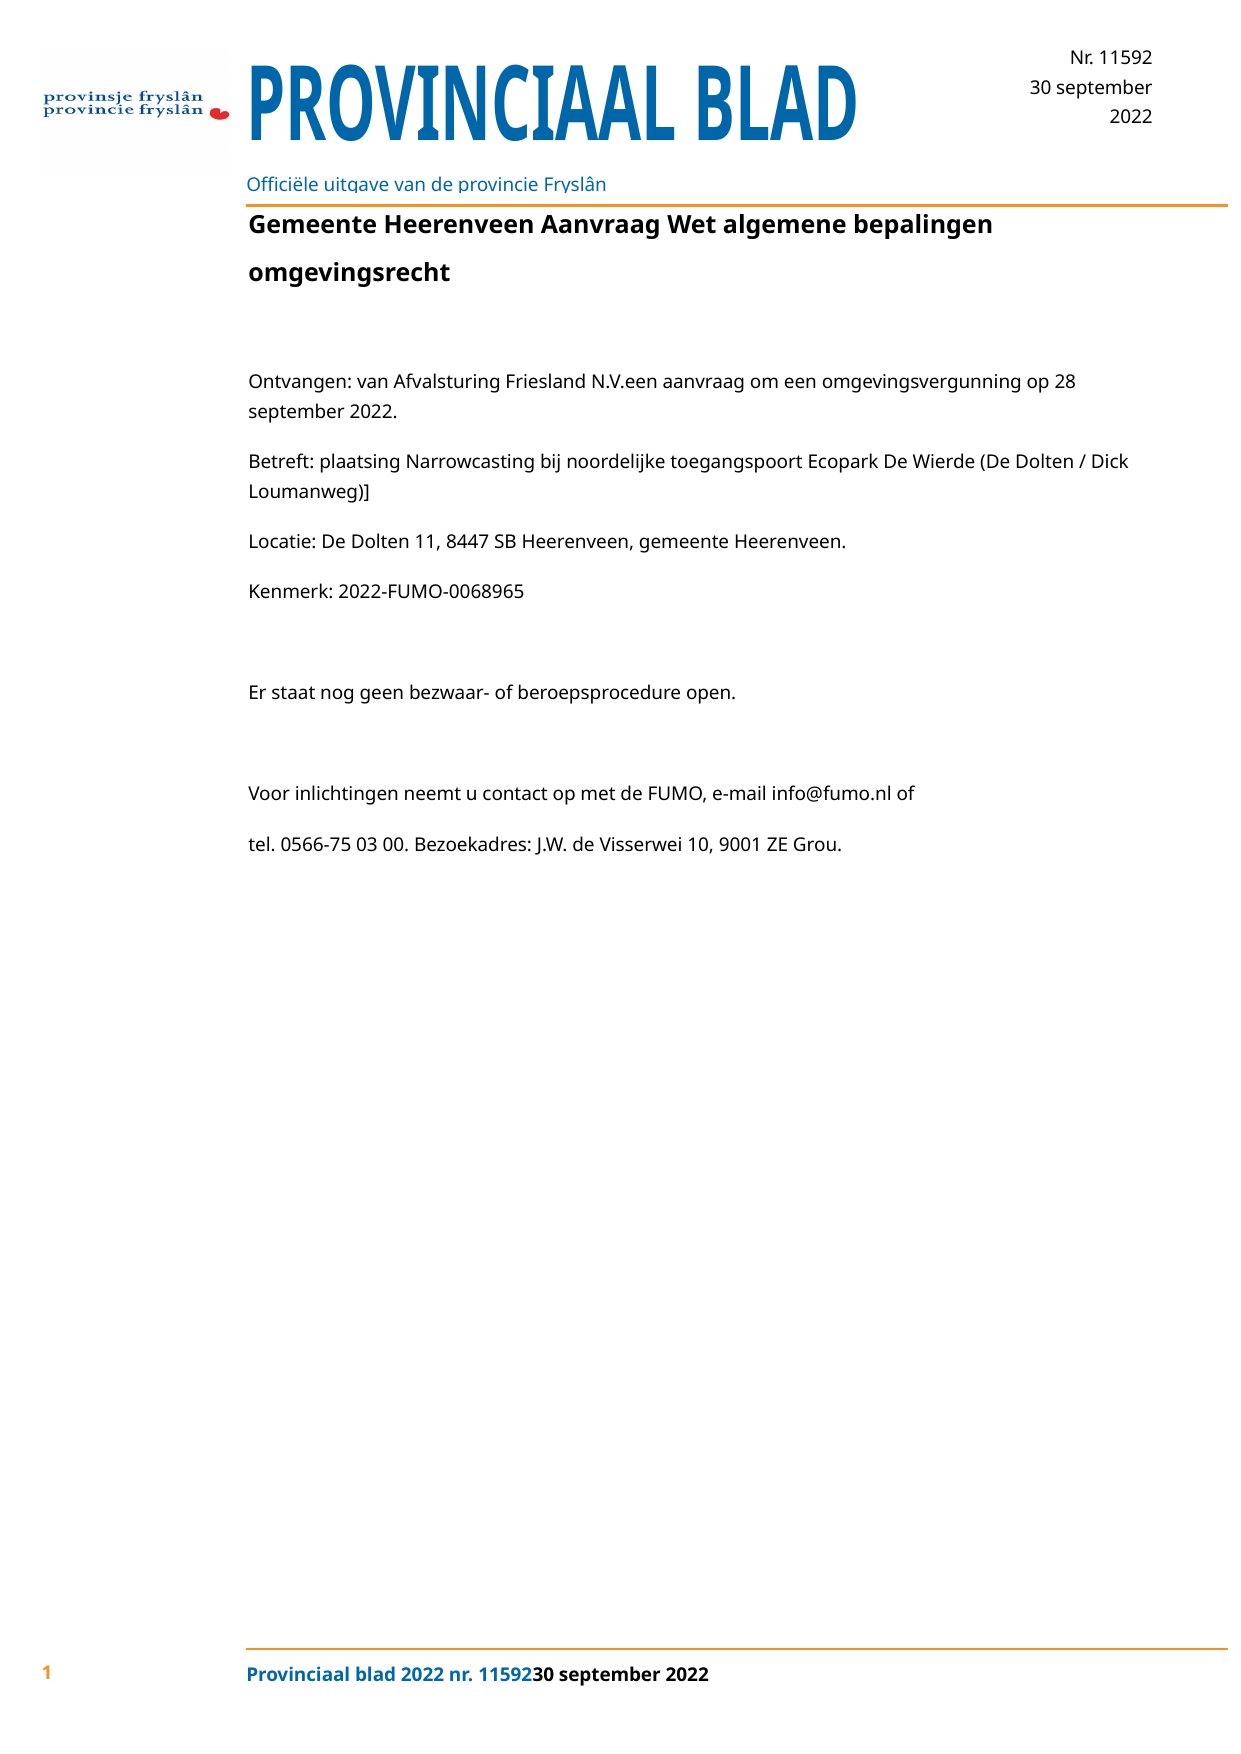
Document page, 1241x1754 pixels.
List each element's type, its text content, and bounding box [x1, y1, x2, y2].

text Locatie: De Dolten 11, 8447 SB Heerenveen, gemeente Heerenveen. [248, 528, 1152, 554]
text Er staat nog geen bezwaar- of beroepsprocedure open. [248, 679, 1152, 705]
text Gemeente Heerenveen Aanvraag Wet algemene bepalingen omgevingsrecht [248, 207, 1152, 288]
text Betreft: plaatsing Narrowcasting bij noordelijke toegangspoort Ecopark De Wierde (De Dolten / Dick Loumanweg)] [248, 448, 1152, 504]
text tel. 0566-75 03 00. Bezoekadres: J.W. de Visserwei 10, 9001 ZE Grou. [248, 831, 1152, 857]
text Kenmerk: 2022-FUMO-0068965 [248, 579, 1152, 604]
text Ontvangen: van Afvalsturing Friesland N.V.een aanvraag om een omgevingsvergunning op 28 september 2022. [248, 368, 1152, 424]
text Voor inlichtingen neemt u contact op met de FUMO, e-mail info@fumo.nl of [248, 780, 1152, 806]
picture [41, 47, 231, 172]
